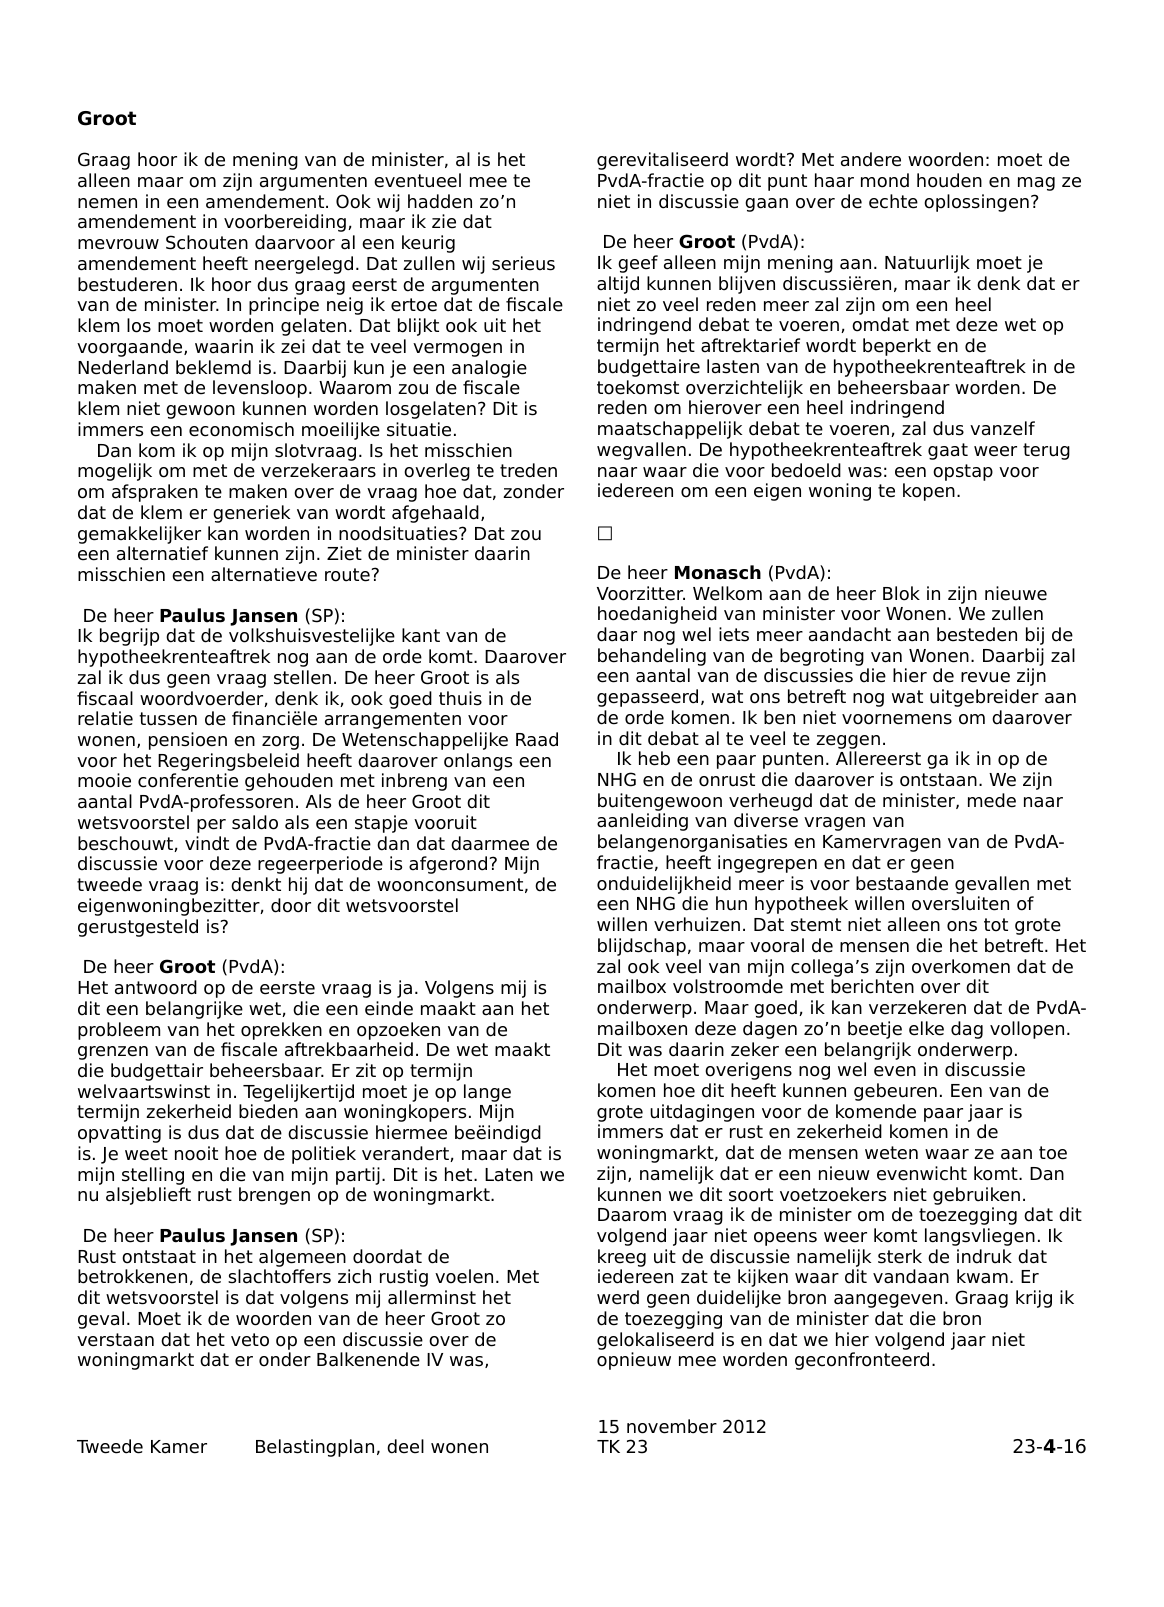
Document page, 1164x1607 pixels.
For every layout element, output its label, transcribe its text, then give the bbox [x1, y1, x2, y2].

text Ik geef alleen mijn mening aan. Natuurlijk moet je altijd kunnen blijven discussiëren, maar ik denk dat er niet zo veel reden meer zal zijn om een heel indringend debat te voeren, omdat met deze wet op termijn het aftrektarief wordt beperkt en de budgettaire lasten van de hypotheekrenteaftrek in de toekomst overzichtelijk en beheersbaar worden. De reden om hierover een heel indringend maatschappelijk debat te voeren, zal dus vanzelf wegvallen. De hypotheekrenteaftrek gaat weer terug naar waar die voor bedoeld was: een opstap voor iedereen om een eigen woning te kopen. [596, 253, 1087, 502]
text De heer Monasch (PvdA): [596, 563, 1087, 583]
text Ik heb een paar punten. Allereerst ga ik in op de NHG en de onrust die daarover is ontstaan. We zijn buitengewoon verheugd dat de minister, mede naar aanleiding van diverse vragen van belangenorganisaties en Kamervragen van de PvdA-fractie, heeft ingegrepen en dat er geen onduidelijkheid meer is voor bestaande gevallen met een NHG die hun hypotheek willen oversluiten of willen verhuizen. Dat stemt niet alleen ons tot grote blijdschap, maar vooral de mensen die het betreft. Het zal ook veel van mijn collega’s zijn overkomen dat de mailbox volstroomde met berichten over dit onderwerp. Maar goed, ik kan verzekeren dat de PvdA-mailboxen deze dagen zo’n beetje elke dag vollopen. Dit was daarin zeker een belangrijk onderwerp. [596, 749, 1087, 1060]
text □ [596, 522, 1087, 543]
text Dan kom ik op mijn slotvraag. Is het misschien mogelijk om met de verzekeraars in overleg te treden om afspraken te maken over de vraag hoe dat, zonder dat de klem er generiek van wordt afgehaald, gemakkelijker kan worden in noodsituaties? Dat zou een alternatief kunnen zijn. Ziet de minister daarin misschien een alternatieve route? [77, 440, 567, 586]
text Rust ontstaat in het algemeen doordat de betrokkenen, de slachtoffers zich rustig voelen. Met dit wetsvoorstel is dat volgens mij allerminst het geval. Moet ik de woorden van de heer Groot zo verstaan dat het veto op een discussie over de woningmarkt dat er onder Balkenende IV was, [77, 1247, 567, 1371]
text Voorzitter. Welkom aan de heer Blok in zijn nieuwe hoedanigheid van minister voor Wonen. We zullen daar nog wel iets meer aandacht aan besteden bij de behandeling van de begroting van Wonen. Daarbij zal een aantal van de discussies die hier de revue zijn gepasseerd, wat ons betreft nog wat uitgebreider aan de orde komen. Ik ben niet voornemens om daarover in dit debat al te veel te zeggen. [596, 583, 1087, 749]
text gerevitaliseerd wordt? Met andere woorden: moet de PvdA-fractie op dit punt haar mond houden en mag ze niet in discussie gaan over de echte oplossingen? [596, 150, 1087, 212]
text Het antwoord op de eerste vraag is ja. Volgens mij is dit een belangrijke wet, die een einde maakt aan het probleem van het oprekken en opzoeken van de grenzen van de fiscale aftrekbaarheid. De wet maakt die budgettair beheersbaar. Er zit op termijn welvaartswinst in. Tegelijkertijd moet je op lange termijn zekerheid bieden aan woningkopers. Mijn opvatting is dus dat de discussie hiermee beëindigd is. Je weet nooit hoe de politiek verandert, maar dat is mijn stelling en die van mijn partij. Dit is het. Laten we nu alsjeblieft rust brengen op de woningmarkt. [77, 978, 567, 1206]
text Graag hoor ik de mening van de minister, al is het alleen maar om zijn argumenten eventueel mee te nemen in een amendement. Ook wij hadden zo’n amendement in voorbereiding, maar ik zie dat mevrouw Schouten daarvoor al een keurig amendement heeft neergelegd. Dat zullen wij serieus bestuderen. Ik hoor dus graag eerst de argumenten van de minister. In principe neig ik ertoe dat de fiscale klem los moet worden gelaten. Dat blijkt ook uit het voorgaande, waarin ik zei dat te veel vermogen in Nederland beklemd is. Daarbij kun je een analogie maken met de levensloop. Waarom zou de fiscale klem niet gewoon kunnen worden losgelaten? Dit is immers een economisch moeilijke situatie. [77, 150, 567, 440]
text De heer Paulus Jansen (SP): [77, 1226, 567, 1247]
text Ik begrijp dat de volkshuisvestelijke kant van de hypotheekrenteaftrek nog aan de orde komt. Daarover zal ik dus geen vraag stellen. De heer Groot is als fiscaal woordvoerder, denk ik, ook goed thuis in de relatie tussen de financiële arrangementen voor wonen, pensioen en zorg. De Wetenschappelijke Raad voor het Regeringsbeleid heeft daarover onlangs een mooie conferentie gehouden met inbreng van een aantal PvdA-professoren. Als de heer Groot dit wetsvoorstel per saldo als een stapje vooruit beschouwt, vindt de PvdA-fractie dan dat daarmee de discussie voor deze regeerperiode is afgerond? Mijn tweede vraag is: denkt hij dat de woonconsument, de eigenwoningbezitter, door dit wetsvoorstel gerustgesteld is? [77, 626, 567, 937]
text De heer Groot (PvdA): [596, 232, 1087, 253]
text Het moet overigens nog wel even in discussie komen hoe dit heeft kunnen gebeuren. Een van de grote uitdagingen voor de komende paar jaar is immers dat er rust en zekerheid komen in de woningmarkt, dat de mensen weten waar ze aan toe zijn, namelijk dat er een nieuw evenwicht komt. Dan kunnen we dit soort voetzoekers niet gebruiken. Daarom vraag ik de minister om de toezegging dat dit volgend jaar niet opeens weer komt langsvliegen. Ik kreeg uit de discussie namelijk sterk de indruk dat iedereen zat te kijken waar dit vandaan kwam. Er werd geen duidelijke bron aangegeven. Graag krijg ik de toezegging van de minister dat die bron gelokaliseerd is en dat we hier volgend jaar niet opnieuw mee worden geconfronteerd. [596, 1060, 1087, 1371]
text De heer Groot (PvdA): [77, 957, 567, 978]
text De heer Paulus Jansen (SP): [77, 606, 567, 626]
